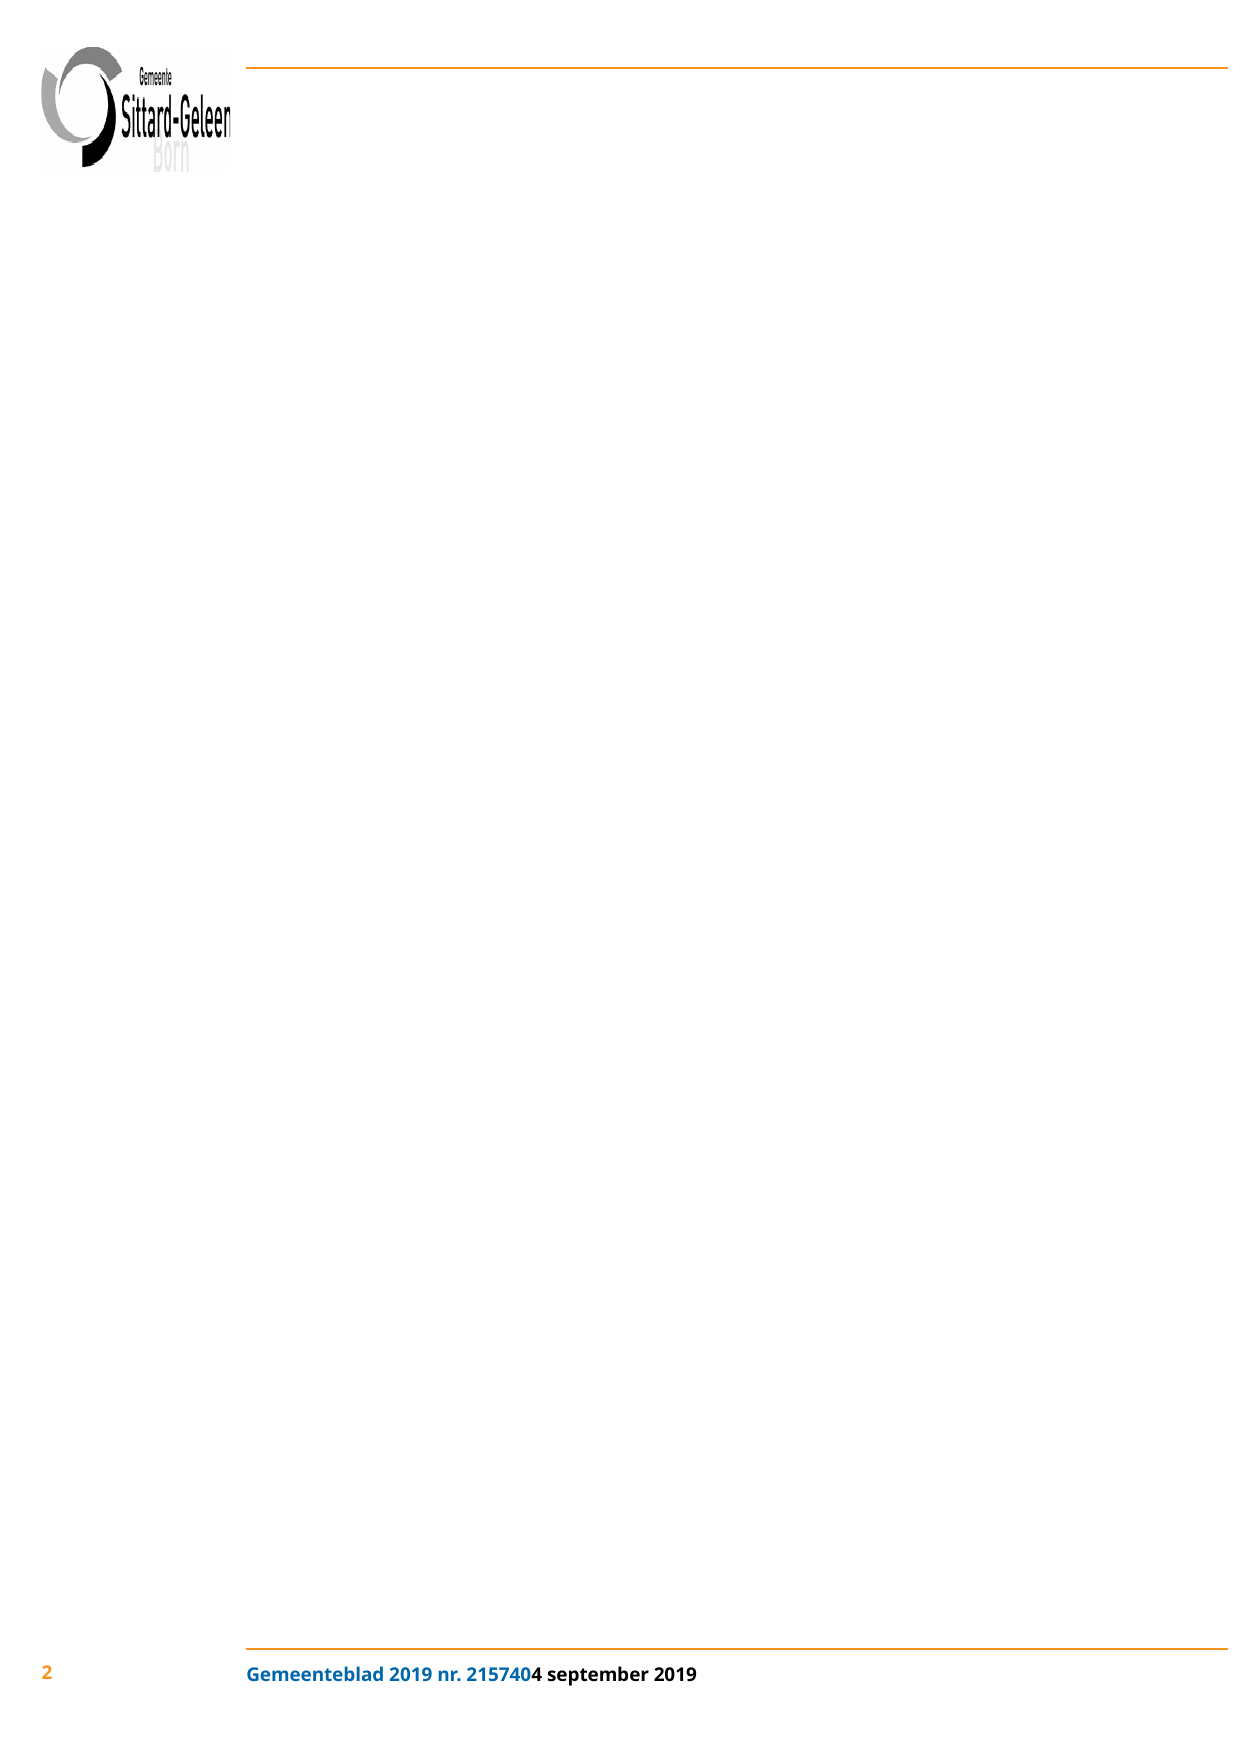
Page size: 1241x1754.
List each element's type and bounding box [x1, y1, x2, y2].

picture [41, 47, 231, 172]
